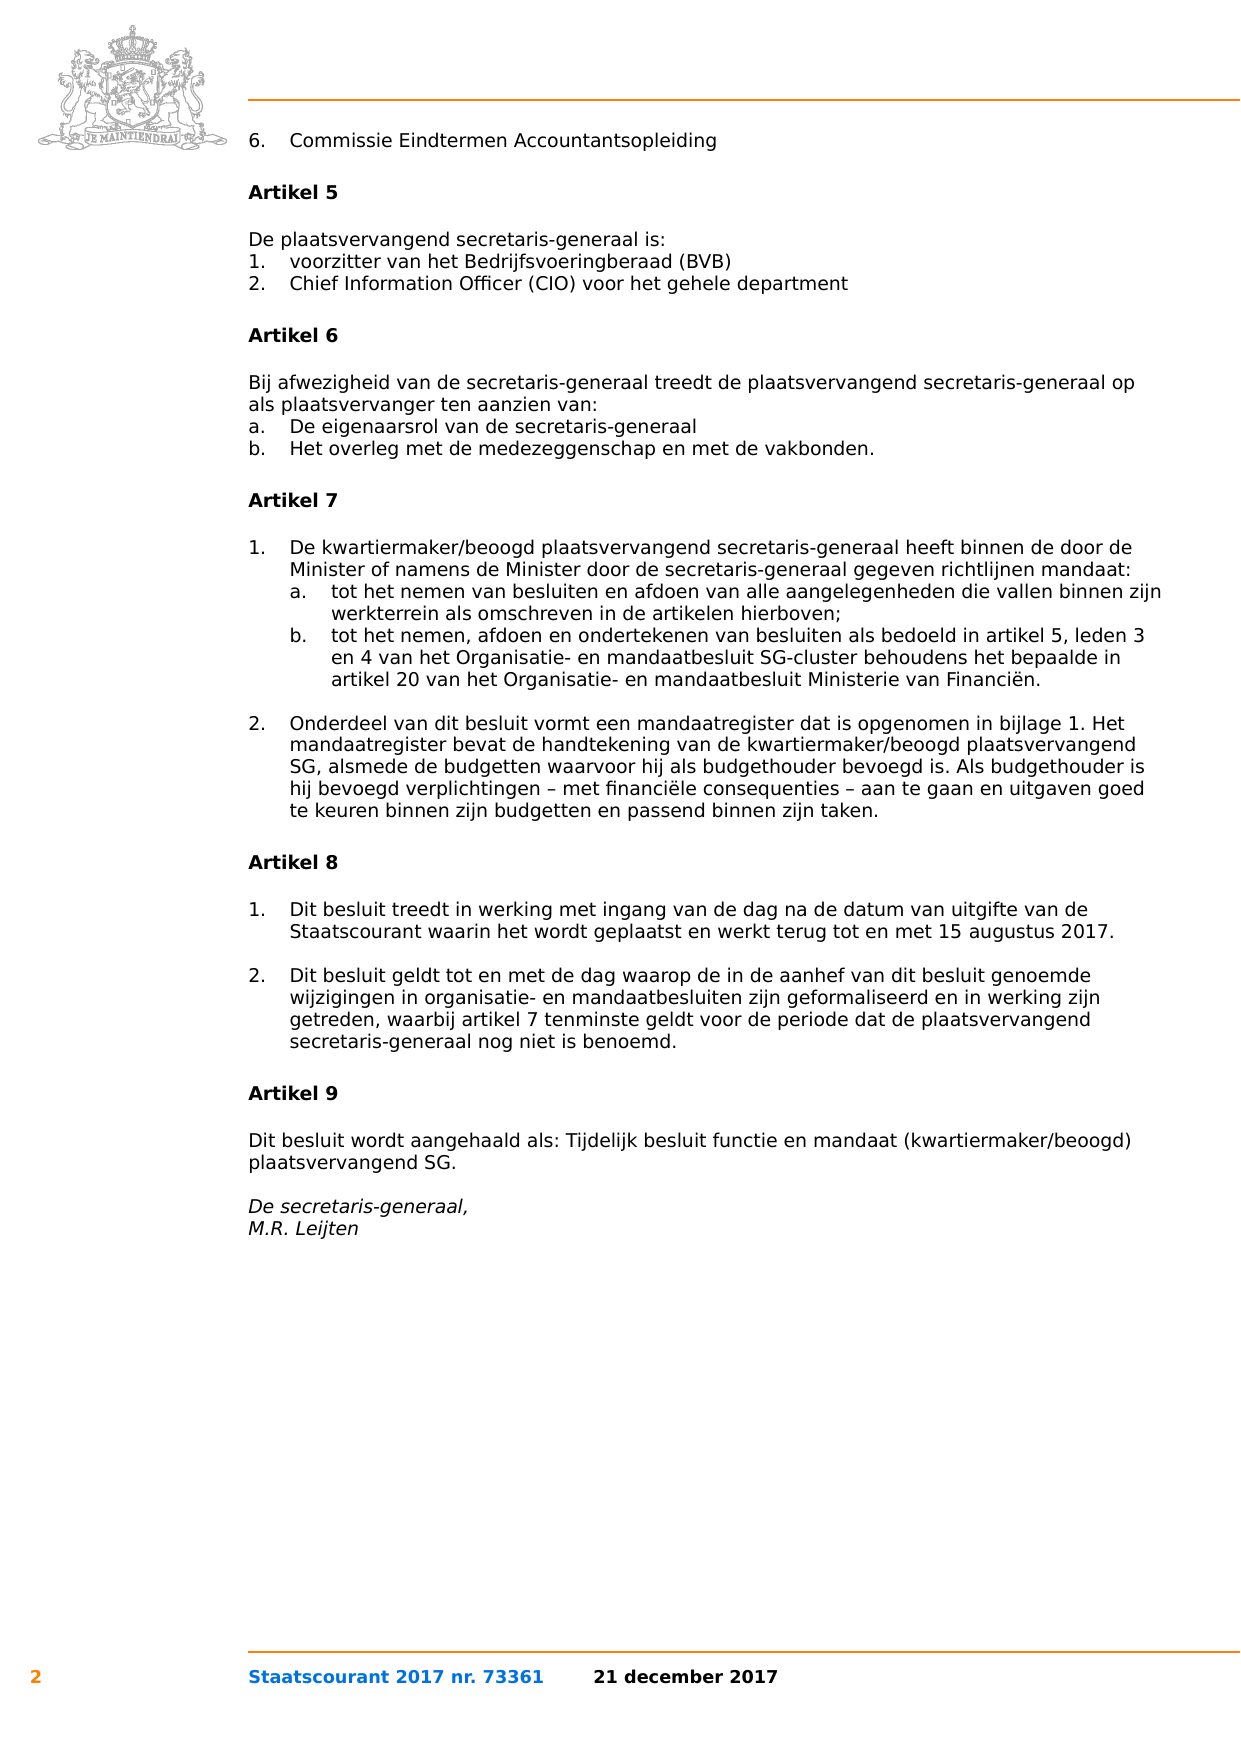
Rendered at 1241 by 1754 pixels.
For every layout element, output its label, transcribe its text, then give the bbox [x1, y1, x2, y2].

text 6. Commissie Eindtermen Accountantsopleiding [248, 130, 1163, 152]
subtitle Artikel 5 [248, 182, 1163, 204]
text b. Het overleg met de medezeggenschap en met de vakbonden. [248, 438, 1163, 460]
subtitle Artikel 7 [248, 490, 1163, 512]
text 2. Chief Information Officer (CIO) voor het gehele department [248, 273, 1163, 295]
text De plaatsvervangend secretaris-generaal is: [248, 229, 1163, 251]
text 1. De kwartiermaker/beoogd plaatsvervangend secretaris-generaal heeft binnen de door de Minister of namens de Minister door de secretaris-generaal gegeven richtlijnen mandaat: [248, 537, 1163, 581]
text 2. Onderdeel van dit besluit vormt een mandaatregister dat is opgenomen in bijlage 1. Het mandaatregister bevat de handtekening van de kwartiermaker/beoogd plaatsvervangend SG, alsmede de budgetten waarvoor hij als budgethouder bevoegd is. Als budgethouder is hij bevoegd verplichtingen – met financiële consequenties – aan te gaan en uitgaven goed te keuren binnen zijn budgetten en passend binnen zijn taken. [248, 712, 1163, 822]
subtitle Artikel 8 [248, 852, 1163, 874]
text b. tot het nemen, afdoen en ondertekenen van besluiten als bedoeld in artikel 5, leden 3 en 4 van het Organisatie- en mandaatbesluit SG-cluster behoudens het bepaalde in artikel 20 van het Organisatie- en mandaatbesluit Ministerie van Financiën. [289, 624, 1163, 691]
subtitle Artikel 6 [248, 325, 1163, 347]
text a. tot het nemen van besluiten en afdoen van alle aangelegenheden die vallen binnen zijn werkterrein als omschreven in de artikelen hierboven; [289, 581, 1163, 624]
text 1. Dit besluit treedt in werking met ingang van de dag na de datum van uitgifte van de Staatscourant waarin het wordt geplaatst en werkt terug tot en met 15 augustus 2017. [248, 899, 1163, 943]
text 2. Dit besluit geldt tot en met de dag waarop de in de aanhef van dit besluit genoemde wijzigingen in organisatie- en mandaatbesluiten zijn geformaliseerd en in werking zijn getreden, waarbij artikel 7 tenminste geldt voor de periode dat de plaatsvervangend secretaris-generaal nog niet is benoemd. [248, 965, 1163, 1053]
text De secretaris-generaal, M.R. Leijten [248, 1196, 1163, 1240]
text Bij afwezigheid van de secretaris-generaal treedt de plaatsvervangend secretaris-generaal op als plaatsvervanger ten aanzien van: [248, 372, 1163, 416]
picture [38, 25, 227, 150]
text a. De eigenaarsrol van de secretaris-generaal [248, 416, 1163, 438]
subtitle Artikel 9 [248, 1083, 1163, 1105]
text 1. voorzitter van het Bedrijfsvoeringberaad (BVB) [248, 251, 1163, 273]
text Dit besluit wordt aangehaald als: Tijdelijk besluit functie en mandaat (kwartiermaker/beoogd) plaatsvervangend SG. [248, 1130, 1163, 1174]
